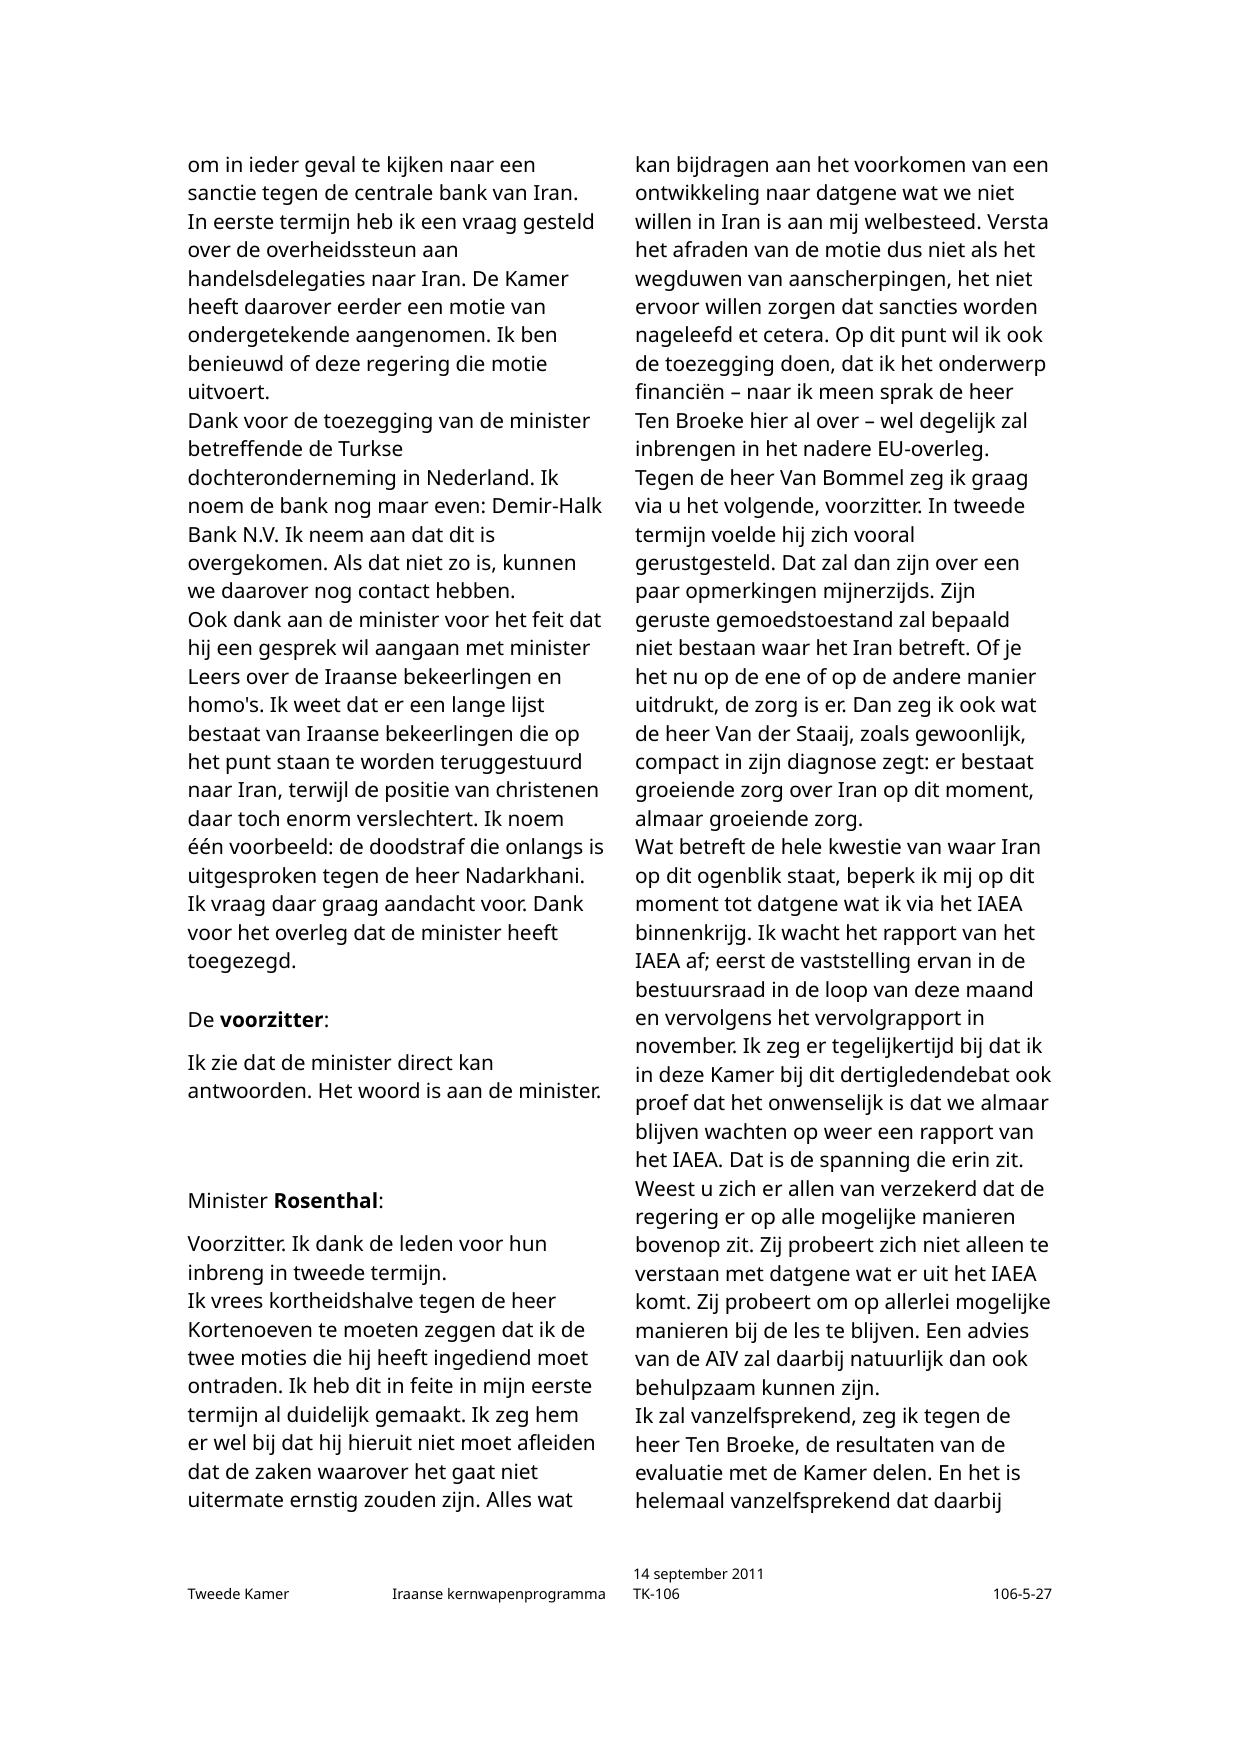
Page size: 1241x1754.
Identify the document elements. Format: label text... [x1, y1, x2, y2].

text De voorzitter: [187, 1005, 605, 1033]
text Wat betreft de hele kwestie van waar Iran op dit ogenblik staat, beperk ik mij op dit moment tot datgene wat ik via het IAEA binnenkrijg. Ik wacht het rapport van het IAEA af; eerst de vaststelling ervan in de bestuursraad in de loop van deze maand en vervolgens het vervolgrapport in november. Ik zeg er tegelijkertijd bij dat ik in deze Kamer bij dit dertigledendebat ook proef dat het onwenselijk is dat we almaar blijven wachten op weer een rapport van het IAEA. Dat is de spanning die erin zit. Weest u zich er allen van verzekerd dat de regering er op alle mogelijke manieren bovenop zit. Zij probeert zich niet alleen te verstaan met datgene wat er uit het IAEA komt. Zij probeert om op allerlei mogelijke manieren bij de les te blijven. Een advies van de AIV zal daarbij natuurlijk dan ook behulpzaam kunnen zijn. [635, 832, 1053, 1401]
text Ik zie dat de minister direct kan antwoorden. Het woord is aan de minister. [187, 1048, 605, 1105]
text Ik zal vanzelfsprekend, zeg ik tegen de heer Ten Broeke, de resultaten van de evaluatie met de Kamer delen. En het is helemaal vanzelfsprekend dat daarbij [635, 1401, 1053, 1515]
text Ik vrees kortheidshalve tegen de heer Kortenoeven te moeten zeggen dat ik de twee moties die hij heeft ingediend moet ontraden. Ik heb dit in feite in mijn eerste termijn al duidelijk gemaakt. Ik zeg hem er wel bij dat hij hieruit niet moet afleiden dat de zaken waarover het gaat niet uitermate ernstig zouden zijn. Alles wat [187, 1286, 605, 1514]
text  [187, 1135, 605, 1163]
text kan bijdragen aan het voorkomen van een ontwikkeling naar datgene wat we niet willen in Iran is aan mij welbesteed. Versta het afraden van de motie dus niet als het wegduwen van aanscherpingen, het niet ervoor willen zorgen dat sancties worden nageleefd et cetera. Op dit punt wil ik ook de toezegging doen, dat ik het onderwerp financiën – naar ik meen sprak de heer Ten Broeke hier al over – wel degelijk zal inbrengen in het nadere EU-overleg. [635, 150, 1053, 463]
text om in ieder geval te kijken naar een sanctie tegen de centrale bank van Iran. [187, 150, 605, 207]
text In eerste termijn heb ik een vraag gesteld over de overheidssteun aan handelsdelegaties naar Iran. De Kamer heeft daarover eerder een motie van ondergetekende aangenomen. Ik ben benieuwd of deze regering die motie uitvoert. [187, 207, 605, 406]
text Ook dank aan de minister voor het feit dat hij een gesprek wil aangaan met minister Leers over de Iraanse bekeerlingen en homo's. Ik weet dat er een lange lijst bestaat van Iraanse bekeerlingen die op het punt staan te worden teruggestuurd naar Iran, terwijl de positie van christenen daar toch enorm verslechtert. Ik noem één voorbeeld: de doodstraf die onlangs is uitgesproken tegen de heer Nadarkhani. Ik vraag daar graag aandacht voor. Dank voor het overleg dat de minister heeft toegezegd. [187, 605, 605, 975]
text Voorzitter. Ik dank de leden voor hun inbreng in tweede termijn. [187, 1229, 605, 1286]
text Dank voor de toezegging van de minister betreffende de Turkse dochteronderneming in Nederland. Ik noem de bank nog maar even: Demir-Halk Bank N.V. Ik neem aan dat dit is overgekomen. Als dat niet zo is, kunnen we daarover nog contact hebben. [187, 406, 605, 605]
text Tegen de heer Van Bommel zeg ik graag via u het volgende, voorzitter. In tweede termijn voelde hij zich vooral gerustgesteld. Dat zal dan zijn over een paar opmerkingen mijnerzijds. Zijn geruste gemoedstoestand zal bepaald niet bestaan waar het Iran betreft. Of je het nu op de ene of op de andere manier uitdrukt, de zorg is er. Dan zeg ik ook wat de heer Van der Staaij, zoals gewoonlijk, compact in zijn diagnose zegt: er bestaat groeiende zorg over Iran op dit moment, almaar groeiende zorg. [635, 463, 1053, 832]
text Minister Rosenthal: [187, 1186, 605, 1214]
